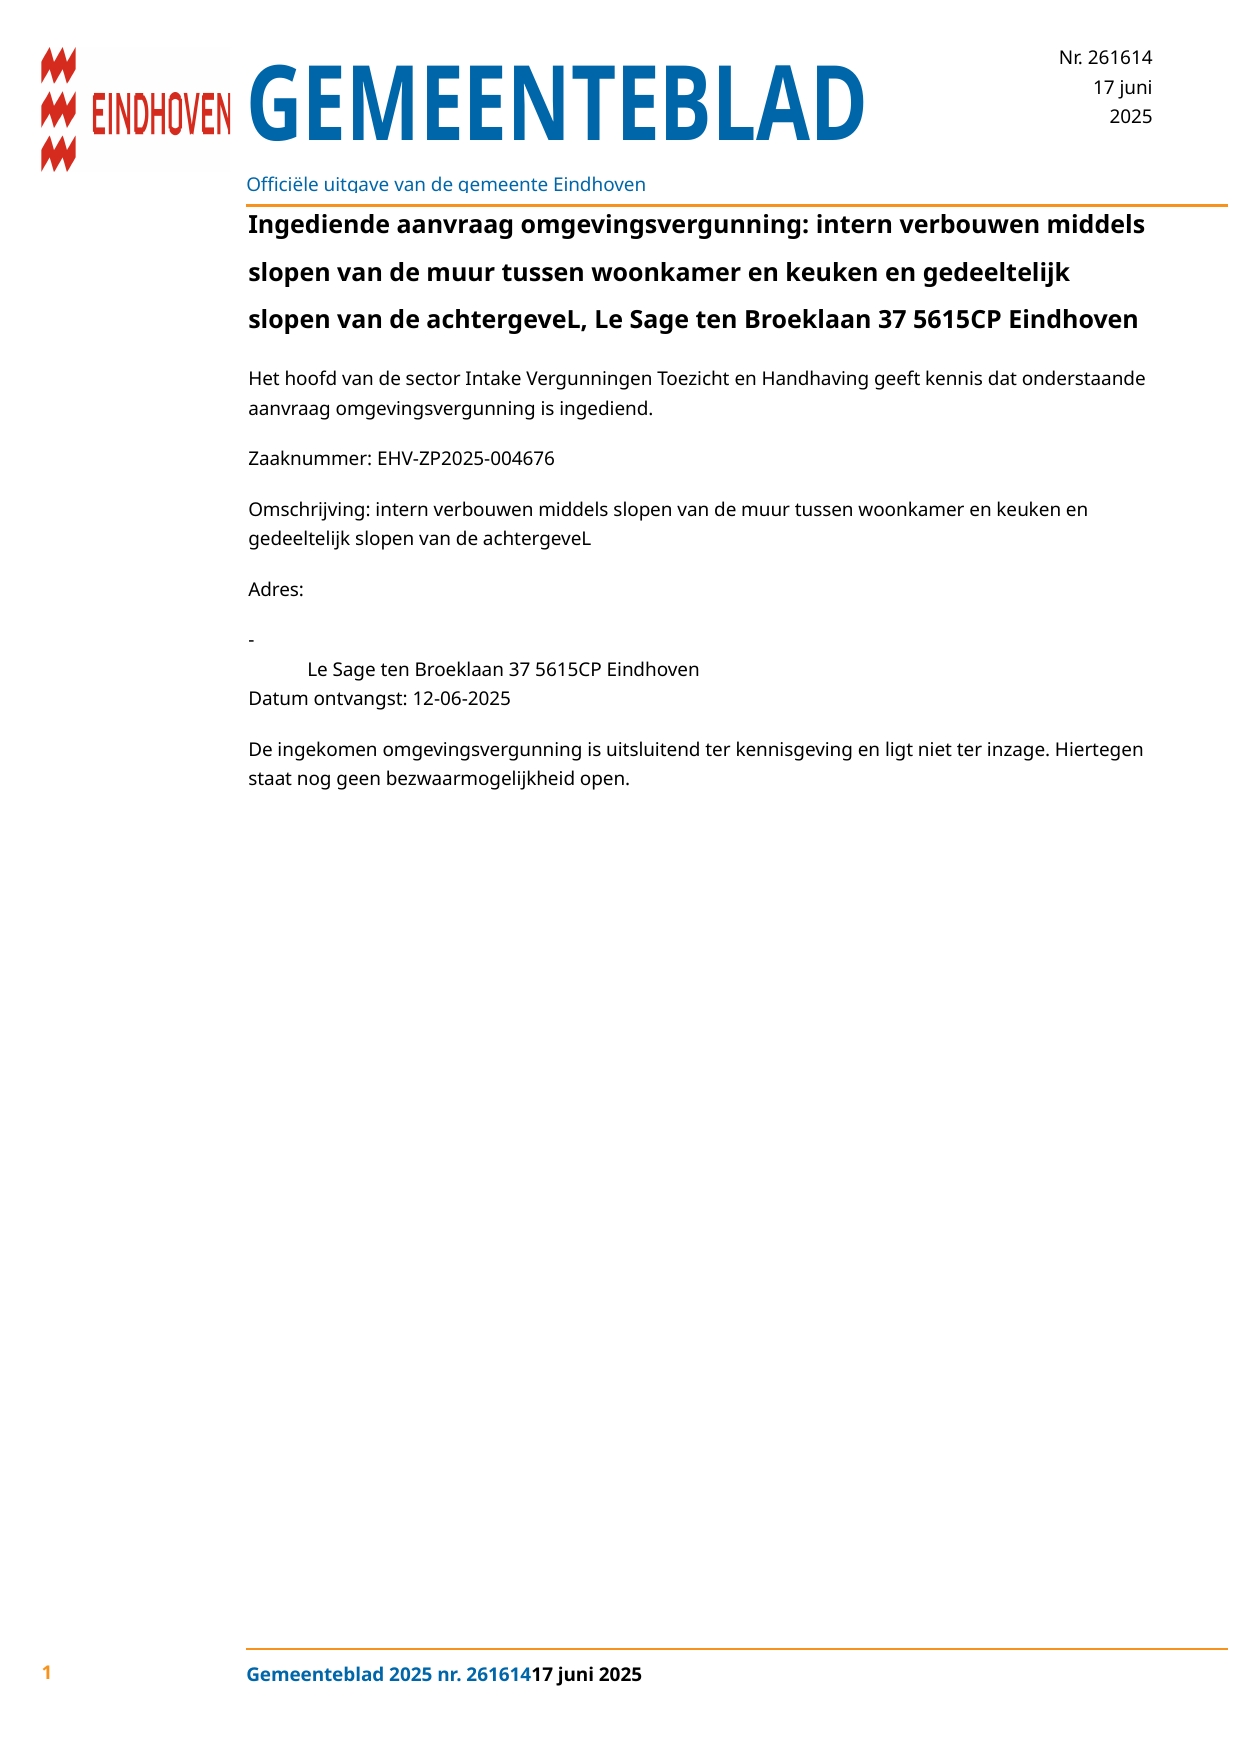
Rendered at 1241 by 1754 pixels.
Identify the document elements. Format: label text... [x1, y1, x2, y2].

text Het hoofd van de sector Intake Vergunningen Toezicht en Handhaving geeft kennis dat onderstaande aanvraag omgevingsvergunning is ingediend. [248, 366, 1152, 421]
text Omschrijving: intern verbouwen middels slopen van de muur tussen woonkamer en keuken en gedeeltelijk slopen van de achtergeveL [248, 496, 1152, 551]
text De ingekomen omgevingsvergunning is uitsluitend ter kennisgeving en ligt niet ter inzage. Hiertegen staat nog geen bezwaarmogelijkheid open. [248, 736, 1152, 791]
text Adres: [248, 576, 1152, 602]
text Zaaknummer: EHV-ZP2025-004676 [248, 446, 1152, 471]
text Datum ontvangst: 12-06-2025 [248, 686, 1152, 711]
text Ingediende aanvraag omgevingsvergunning: intern verbouwen middels slopen van de muur tussen woonkamer en keuken en gedeeltelijk slopen van de achtergeveL, Le Sage ten Broeklaan 37 5615CP Eindhoven [248, 207, 1152, 336]
list Le Sage ten Broeklaan 37 5615CP Eindhoven [248, 656, 1152, 682]
picture [41, 47, 231, 172]
